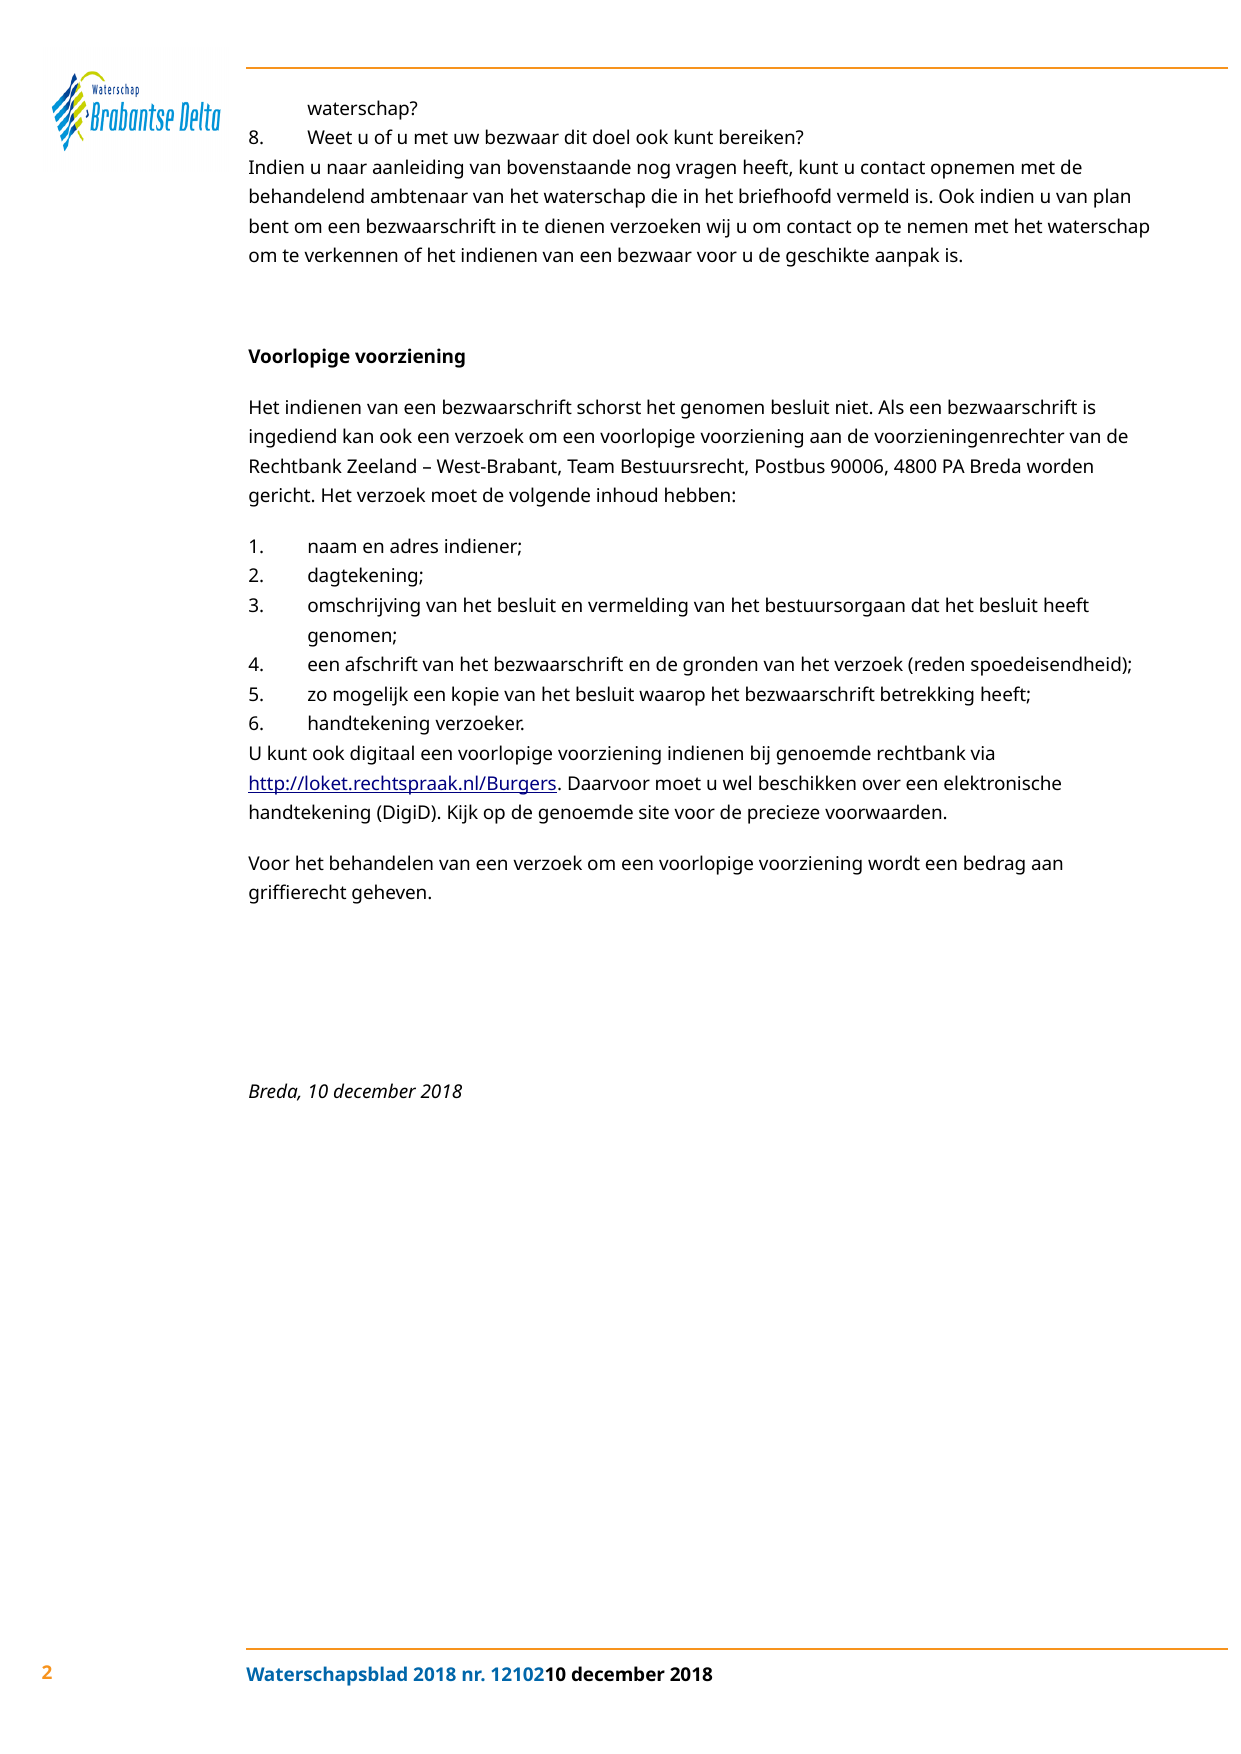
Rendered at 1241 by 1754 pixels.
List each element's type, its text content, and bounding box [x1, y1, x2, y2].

list waterschap? [248, 95, 1152, 121]
text Voorlopige voorziening [248, 343, 1152, 369]
text Indien u naar aanleiding van bovenstaande nog vragen heeft, kunt u contact opnemen met de behandelend ambtenaar van het waterschap die in het briefhoofd vermeld is. Ook indien u van plan bent om een bezwaarschrift in te dienen verzoeken wij u om contact op te nemen met het waterschap om te verkennen of het indienen van een bezwaar voor u de geschikte aanpak is. [248, 154, 1152, 268]
text Voor het behandelen van een verzoek om een voorlopige voorziening wordt een bedrag aan griffierecht geheven. [248, 850, 1152, 905]
list zo mogelijk een kopie van het besluit waarop het bezwaarschrift betrekking heeft; [248, 681, 1152, 707]
list omschrijving van het besluit en vermelding van het bestuursorgaan dat het besluit heeft genomen; [248, 592, 1152, 648]
list een afschrift van het bezwaarschrift en de gronden van het verzoek (reden spoedeisendheid); [248, 651, 1152, 677]
list Weet u of u met uw bezwaar dit doel ook kunt bereiken? [248, 124, 1152, 150]
list dagtekening; [248, 563, 1152, 588]
text U kunt ook digitaal een voorlopige voorziening indienen bij genoemde rechtbank via http://loket.rechtspraak.nl/Burgers. Daarvoor moet u wel beschikken over een elektronische handtekening (DigiD). Kijk op de genoemde site voor de precieze voorwaarden. [248, 740, 1152, 825]
list handtekening verzoeker. [248, 711, 1152, 736]
list naam en adres indiener; [248, 533, 1152, 559]
text Breda, 10 december 2018 [248, 1078, 1152, 1104]
picture [41, 47, 231, 172]
text Het indienen van een bezwaarschrift schorst het genomen besluit niet. Als een bezwaarschrift is ingediend kan ook een verzoek om een voorlopige voorziening aan de voorzieningenrechter van de Rechtbank Zeeland – West-Brabant, Team Bestuursrecht, Postbus 90006, 4800 PA Breda worden gericht. Het verzoek moet de volgende inhoud hebben: [248, 394, 1152, 508]
